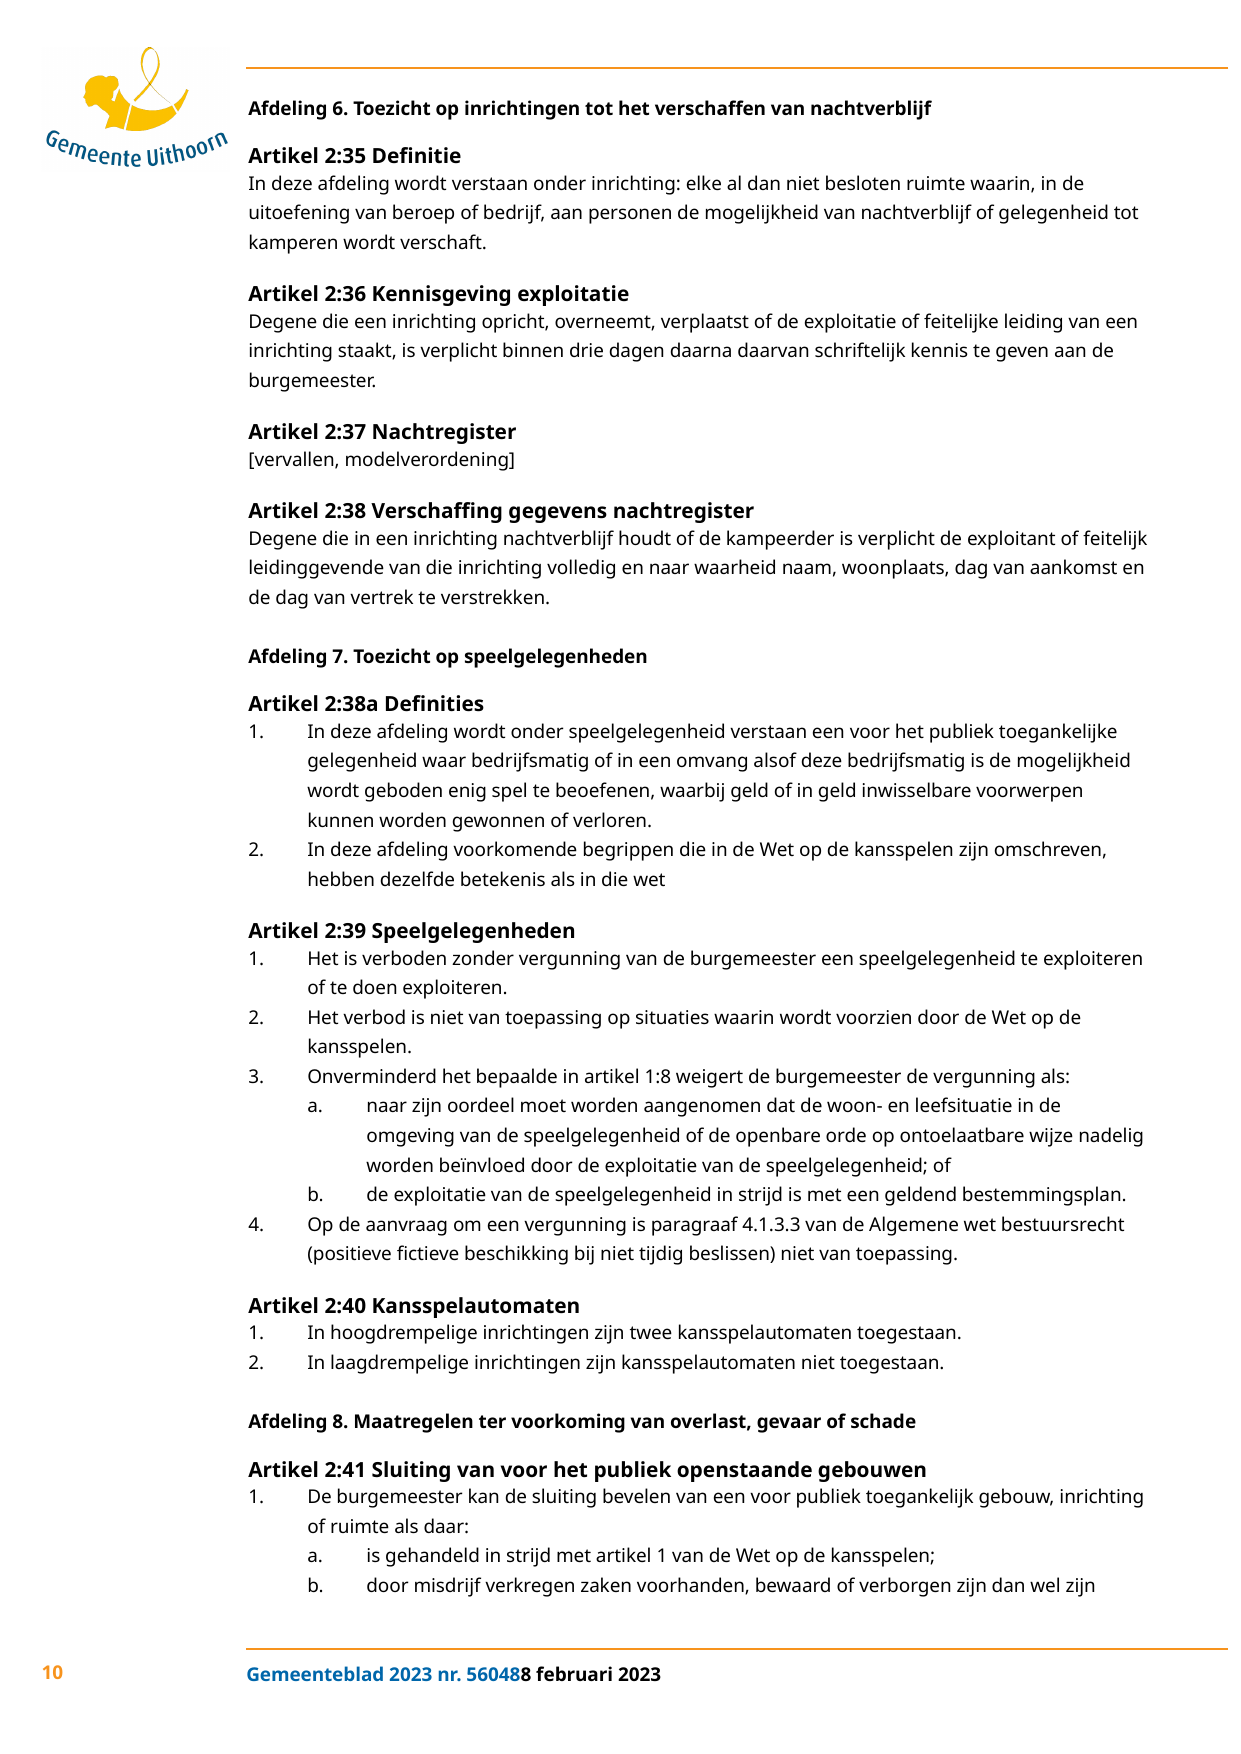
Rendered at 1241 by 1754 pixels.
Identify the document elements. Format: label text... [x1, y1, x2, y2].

list In laagdrempelige inrichtingen zijn kansspelautomaten niet toegestaan. [248, 1349, 1152, 1375]
text Artikel 2:36 Kennisgeving exploitatie [248, 279, 1152, 308]
list Op de aanvraag om een vergunning is paragraaf 4.1.3.3 van de Algemene wet bestuursrecht (positieve fictieve beschikking bij niet tijdig beslissen) niet van toepassing. [248, 1211, 1152, 1266]
text Degene die in een inrichting nachtverblijf houdt of de kampeerder is verplicht de exploitant of feitelijk leidinggevende van die inrichting volledig en naar waarheid naam, woonplaats, dag van aankomst en de dag van vertrek te verstrekken. [248, 525, 1152, 609]
text Afdeling 7. Toezicht op speelgelegenheden [248, 643, 1152, 669]
list In hoogdrempelige inrichtingen zijn twee kansspelautomaten toegestaan. [248, 1319, 1152, 1345]
text Artikel 2:35 Definitie [248, 141, 1152, 170]
text Artikel 2:40 Kansspelautomaten [248, 1291, 1152, 1319]
list naar zijn oordeel moet worden aangenomen dat de woon- en leefsituatie in de omgeving van de speelgelegenheid of de openbare orde op ontoelaatbare wijze nadelig worden beïnvloed door de exploitatie van de speelgelegenheid; of [307, 1093, 1152, 1178]
text Afdeling 8. Maatregelen ter voorkoming van overlast, gevaar of schade [248, 1408, 1152, 1434]
list In deze afdeling wordt onder speelgelegenheid verstaan een voor het publiek toegankelijke gelegenheid waar bedrijfsmatig of in een omvang alsof deze bedrijfsmatig is de mogelijkheid wordt geboden enig spel te beoefenen, waarbij geld of in geld inwisselbare voorwerpen kunnen worden gewonnen of verloren. [248, 718, 1152, 832]
text Artikel 2:41 Sluiting van voor het publiek openstaande gebouwen [248, 1455, 1152, 1483]
picture [41, 47, 231, 172]
list In deze afdeling voorkomende begrippen die in de Wet op de kansspelen zijn omschreven, hebben dezelfde betekenis als in die wet [248, 836, 1152, 892]
text Afdeling 6. Toezicht op inrichtingen tot het verschaffen van nachtverblijf [248, 95, 1152, 121]
list De burgemeester kan de sluiting bevelen van een voor publiek toegankelijk gebouw, inrichting of ruimte als daar: [248, 1483, 1152, 1538]
text Artikel 2:38a Definities [248, 689, 1152, 718]
text [vervallen, modelverordening] [248, 446, 1152, 472]
text Artikel 2:38 Verschaffing gegevens nachtregister [248, 496, 1152, 525]
text Degene die een inrichting opricht, overneemt, verplaatst of de exploitatie of feitelijke leiding van een inrichting staakt, is verplicht binnen drie dagen daarna daarvan schriftelijk kennis te geven aan de burgemeester. [248, 308, 1152, 393]
text In deze afdeling wordt verstaan onder inrichting: elke al dan niet besloten ruimte waarin, in de uitoefening van beroep of bedrijf, aan personen de mogelijkheid van nachtverblijf of gelegenheid tot kamperen wordt verschaft. [248, 170, 1152, 255]
text Artikel 2:37 Nachtregister [248, 417, 1152, 446]
list de exploitatie van de speelgelegenheid in strijd is met een geldend bestemmingsplan. [307, 1181, 1152, 1207]
list Het is verboden zonder vergunning van de burgemeester een speelgelegenheid te exploiteren of te doen exploiteren. [248, 945, 1152, 1000]
list Het verbod is niet van toepassing op situaties waarin wordt voorzien door de Wet op de kansspelen. [248, 1004, 1152, 1059]
list Onverminderd het bepaalde in artikel 1:8 weigert de burgemeester de vergunning als: [248, 1063, 1152, 1089]
list door misdrijf verkregen zaken voorhanden, bewaard of verborgen zijn dan wel zijn [307, 1572, 1152, 1598]
list is gehandeld in strijd met artikel 1 van de Wet op de kansspelen; [307, 1542, 1152, 1568]
text Artikel 2:39 Speelgelegenheden [248, 916, 1152, 945]
